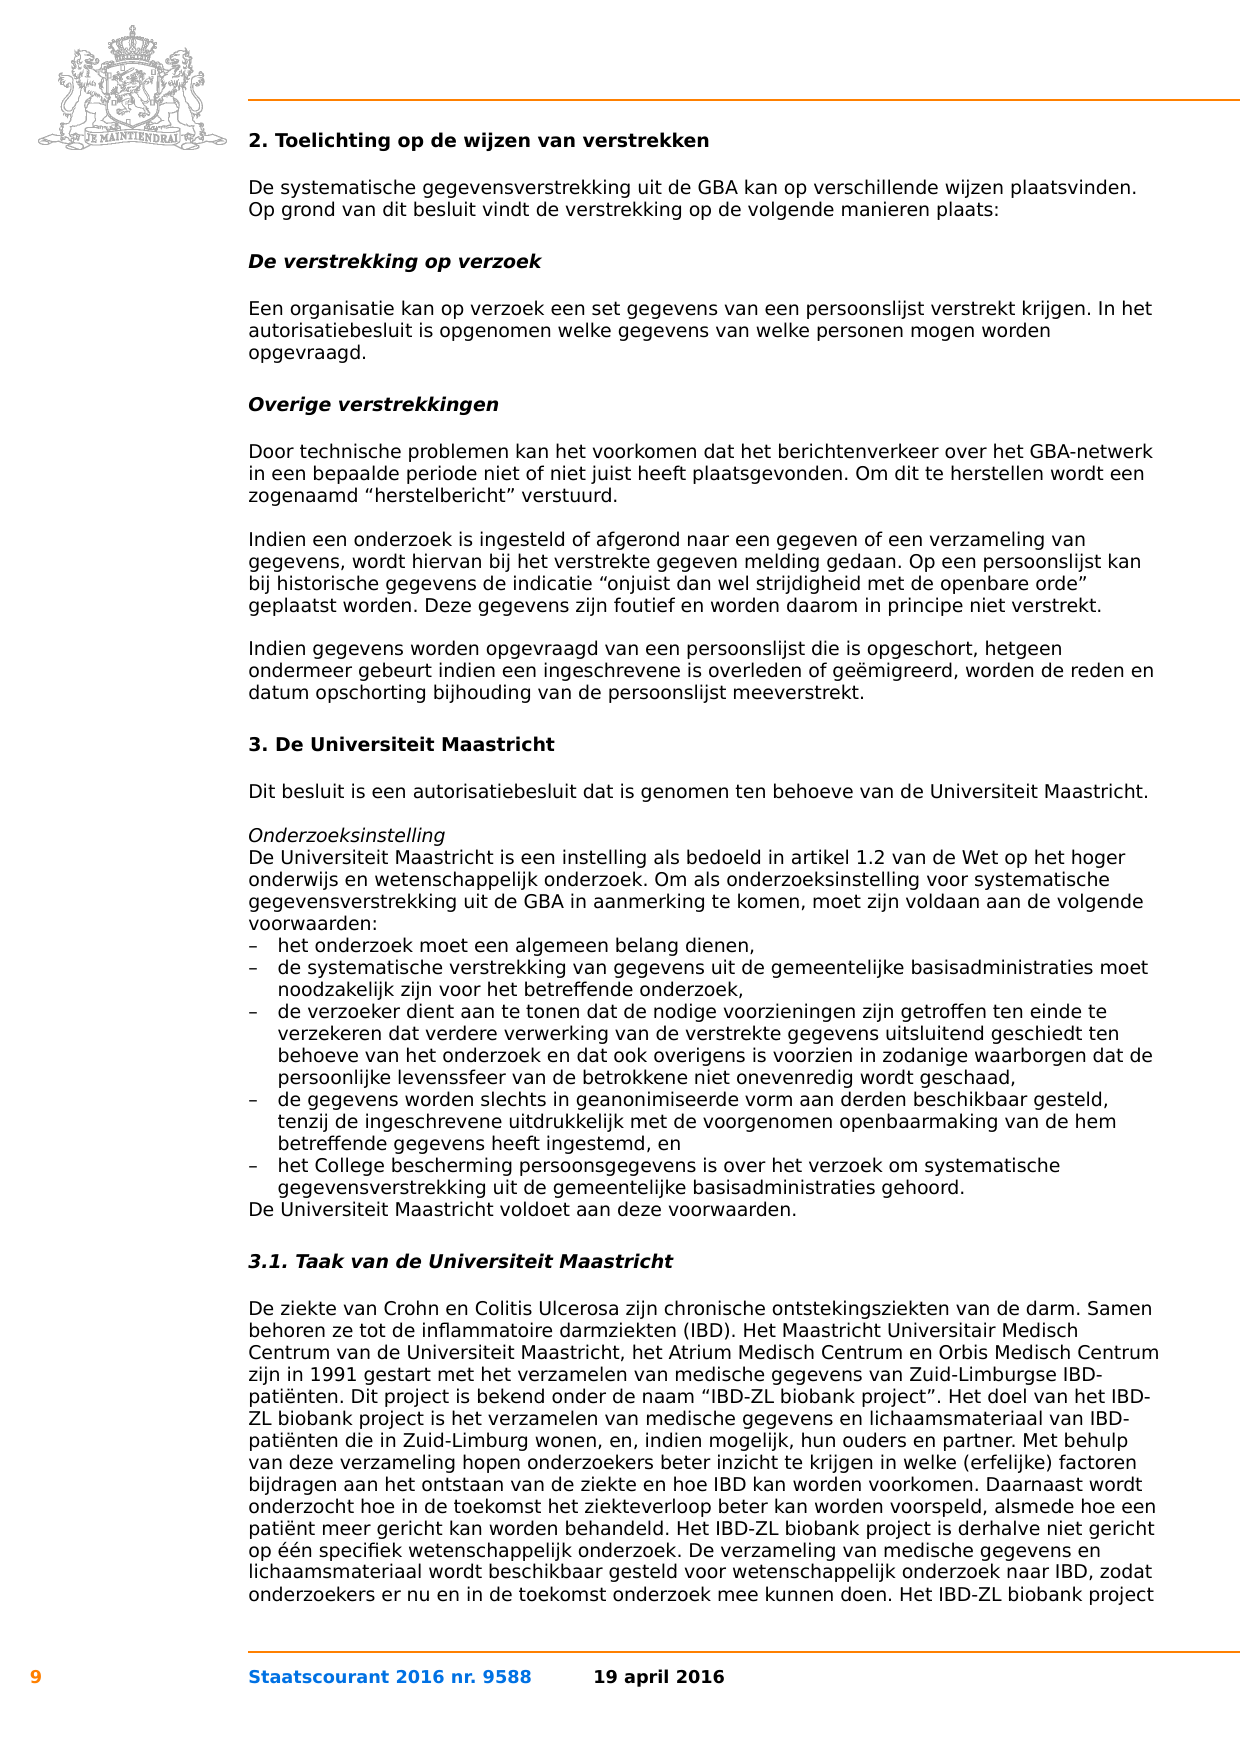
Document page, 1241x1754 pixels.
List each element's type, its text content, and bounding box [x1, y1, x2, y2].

subtitle 3.1. Taak van de Universiteit Maastricht [248, 1251, 1163, 1273]
text De Universiteit Maastricht is een instelling als bedoeld in artikel 1.2 van de Wet op het hoger onderwijs en wetenschappelijk onderzoek. Om als onderzoeksinstelling voor systematische gegevensverstrekking uit de GBA in aanmerking te komen, moet zijn voldaan aan de volgende voorwaarden: [248, 847, 1163, 935]
text Onderzoeksinstelling [248, 825, 1163, 847]
text – de verzoeker dient aan te tonen dat de nodige voorzieningen zijn getroffen ten einde te verzekeren dat verdere verwerking van de verstrekte gegevens uitsluitend geschiedt ten behoeve van het onderzoek en dat ook overigens is voorzien in zodanige waarborgen dat de persoonlijke levenssfeer van de betrokkene niet onevenredig wordt geschaad, [248, 1001, 1163, 1089]
subtitle Overige verstrekkingen [248, 394, 1163, 416]
subtitle 2. Toelichting op de wijzen van verstrekken [248, 130, 1163, 152]
text – de gegevens worden slechts in geanonimiseerde vorm aan derden beschikbaar gesteld, tenzij de ingeschrevene uitdrukkelijk met de voorgenomen openbaarmaking van de hem betreffende gegevens heeft ingestemd, en [248, 1089, 1163, 1155]
text Dit besluit is een autorisatiebesluit dat is genomen ten behoeve van de Universiteit Maastricht. [248, 781, 1163, 803]
text De ziekte van Crohn en Colitis Ulcerosa zijn chronische ontstekingsziekten van de darm. Samen behoren ze tot de inflammatoire darmziekten (IBD). Het Maastricht Universitair Medisch Centrum van de Universiteit Maastricht, het Atrium Medisch Centrum en Orbis Medisch Centrum zijn in 1991 gestart met het verzamelen van medische gegevens van Zuid-Limburgse IBD-patiënten. Dit project is bekend onder de naam “IBD-ZL biobank project”. Het doel van het IBD-ZL biobank project is het verzamelen van medische gegevens en lichaamsmateriaal van IBD-patiënten die in Zuid-Limburg wonen, en, indien mogelijk, hun ouders en partner. Met behulp van deze verzameling hopen onderzoekers beter inzicht te krijgen in welke (erfelijke) factoren bijdragen aan het ontstaan van de ziekte en hoe IBD kan worden voorkomen. Daarnaast wordt onderzocht hoe in de toekomst het ziekteverloop beter kan worden voorspeld, alsmede hoe een patiënt meer gericht kan worden behandeld. Het IBD-ZL biobank project is derhalve niet gericht op één specifiek wetenschappelijk onderzoek. De verzameling van medische gegevens en lichaamsmateriaal wordt beschikbaar gesteld voor wetenschappelijk onderzoek naar IBD, zodat onderzoekers er nu en in de toekomst onderzoek mee kunnen doen. Het IBD-ZL biobank project [248, 1298, 1163, 1605]
text De systematische gegevensverstrekking uit de GBA kan op verschillende wijzen plaatsvinden. Op grond van dit besluit vindt de verstrekking op de volgende manieren plaats: [248, 177, 1163, 221]
text De Universiteit Maastricht voldoet aan deze voorwaarden. [248, 1199, 1163, 1221]
text Een organisatie kan op verzoek een set gegevens van een persoonslijst verstrekt krijgen. In het autorisatiebesluit is opgenomen welke gegevens van welke personen mogen worden opgevraagd. [248, 298, 1163, 364]
subtitle 3. De Universiteit Maastricht [248, 734, 1163, 756]
subtitle De verstrekking op verzoek [248, 251, 1163, 273]
text Indien een onderzoek is ingesteld of afgerond naar een gegeven of een verzameling van gegevens, wordt hiervan bij het verstrekte gegeven melding gedaan. Op een persoonslijst kan bij historische gegevens de indicatie “onjuist dan wel strijdigheid met de openbare orde” geplaatst worden. Deze gegevens zijn foutief en worden daarom in principe niet verstrekt. [248, 528, 1163, 616]
text – de systematische verstrekking van gegevens uit de gemeentelijke basisadministraties moet noodzakelijk zijn voor het betreffende onderzoek, [248, 957, 1163, 1001]
text Indien gegevens worden opgevraagd van een persoonslijst die is opgeschort, hetgeen ondermeer gebeurt indien een ingeschrevene is overleden of geëmigreerd, worden de reden en datum opschorting bijhouding van de persoonslijst meeverstrekt. [248, 638, 1163, 704]
text – het onderzoek moet een algemeen belang dienen, [248, 935, 1163, 957]
picture [38, 25, 227, 150]
text – het College bescherming persoonsgegevens is over het verzoek om systematische gegevensverstrekking uit de gemeentelijke basisadministraties gehoord. [248, 1155, 1163, 1199]
text Door technische problemen kan het voorkomen dat het berichtenverkeer over het GBA-netwerk in een bepaalde periode niet of niet juist heeft plaatsgevonden. Om dit te herstellen wordt een zogenaamd “herstelbericht” verstuurd. [248, 441, 1163, 507]
